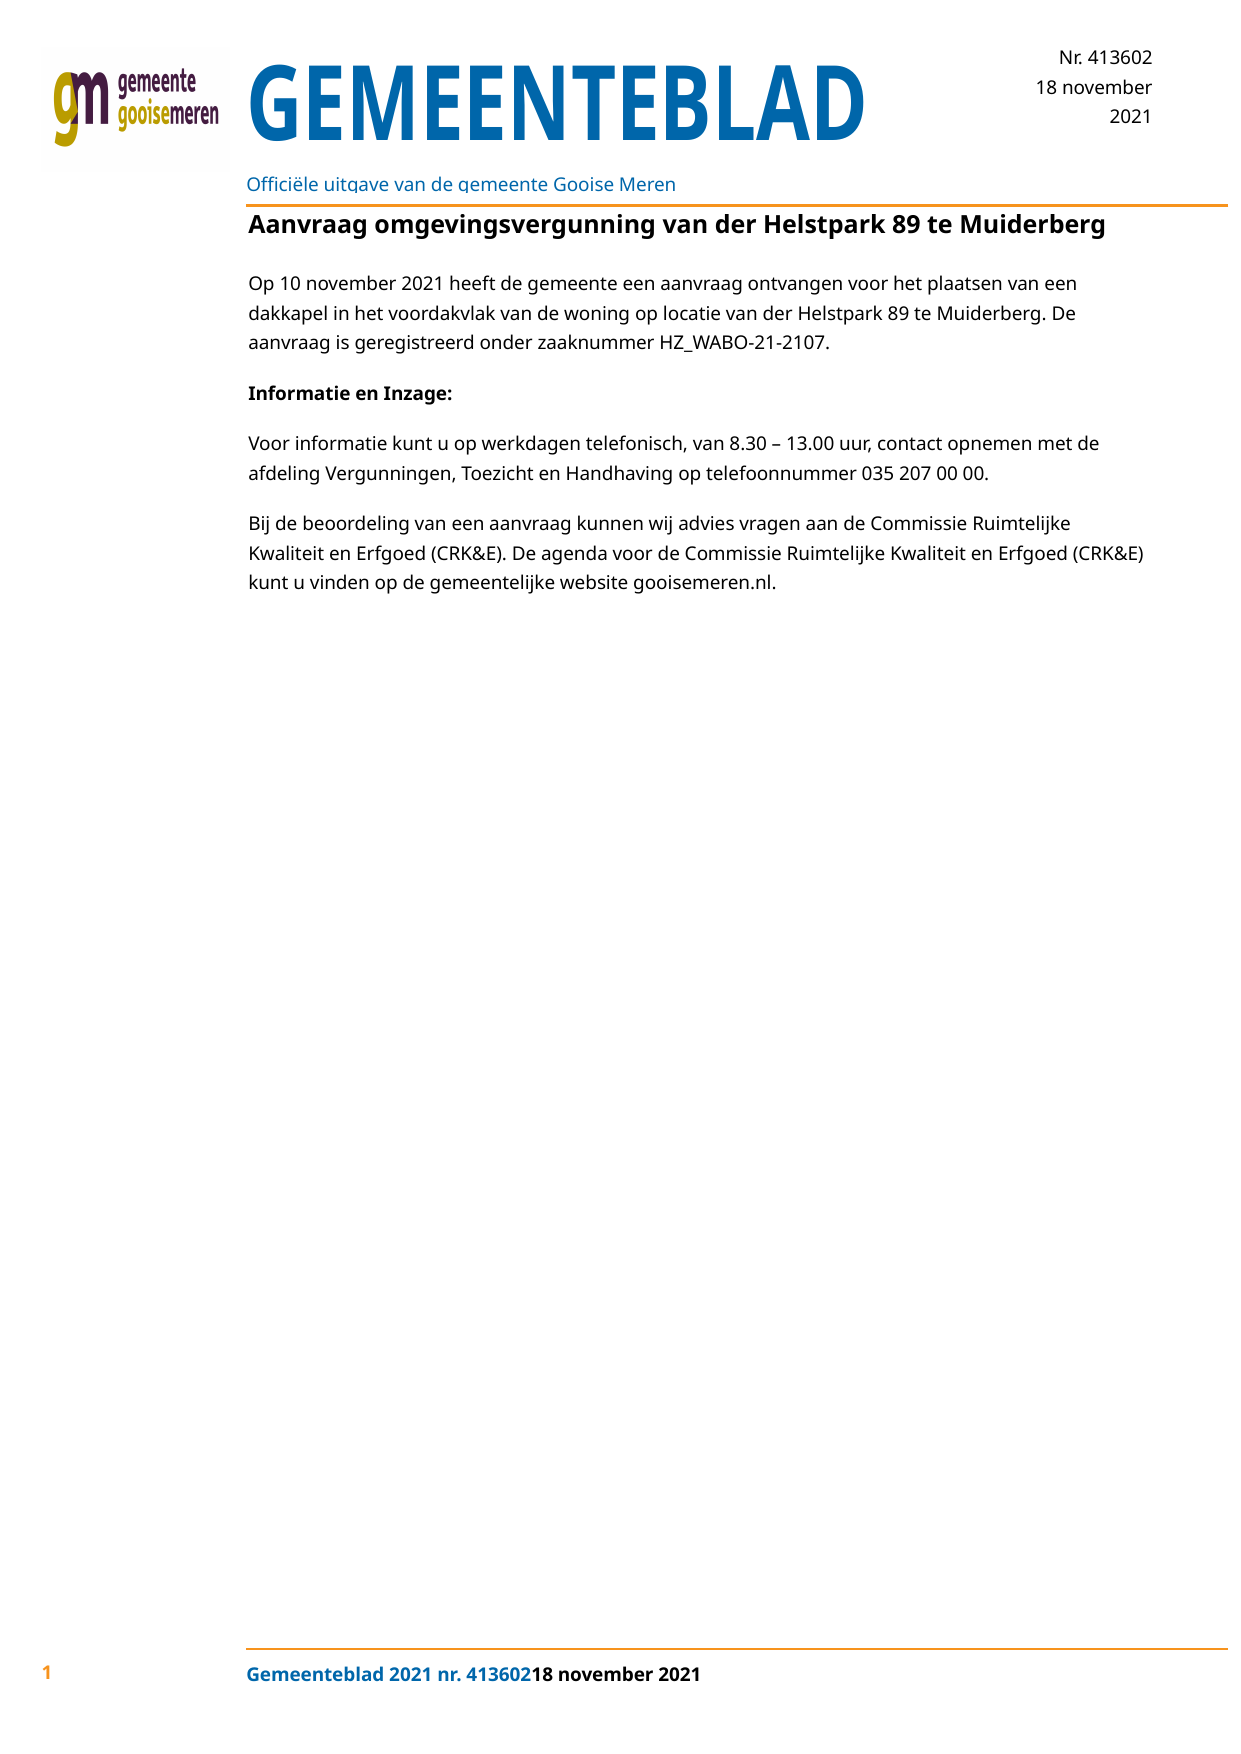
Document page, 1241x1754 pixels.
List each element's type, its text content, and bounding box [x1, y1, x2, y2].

text Aanvraag omgevingsvergunning van der Helstpark 89 te Muiderberg [248, 207, 1152, 241]
text Bij de beoordeling van een aanvraag kunnen wij advies vragen aan de Commissie Ruimtelijke Kwaliteit en Erfgoed (CRK&E). De agenda voor de Commissie Ruimtelijke Kwaliteit en Erfgoed (CRK&E) kunt u vinden op de gemeentelijke website gooisemeren.nl. [248, 510, 1152, 595]
text Op 10 november 2021 heeft de gemeente een aanvraag ontvangen voor het plaatsen van een dakkapel in het voordakvlak van de woning op locatie van der Helstpark 89 te Muiderberg. De aanvraag is geregistreerd onder zaaknummer HZ_WABO-21-2107. [248, 270, 1152, 355]
picture [41, 47, 231, 172]
text Informatie en Inzage: [248, 380, 1152, 406]
text Voor informatie kunt u op werkdagen telefonisch, van 8.30 – 13.00 uur, contact opnemen met de afdeling Vergunningen, Toezicht en Handhaving op telefoonnummer 035 207 00 00. [248, 430, 1152, 486]
